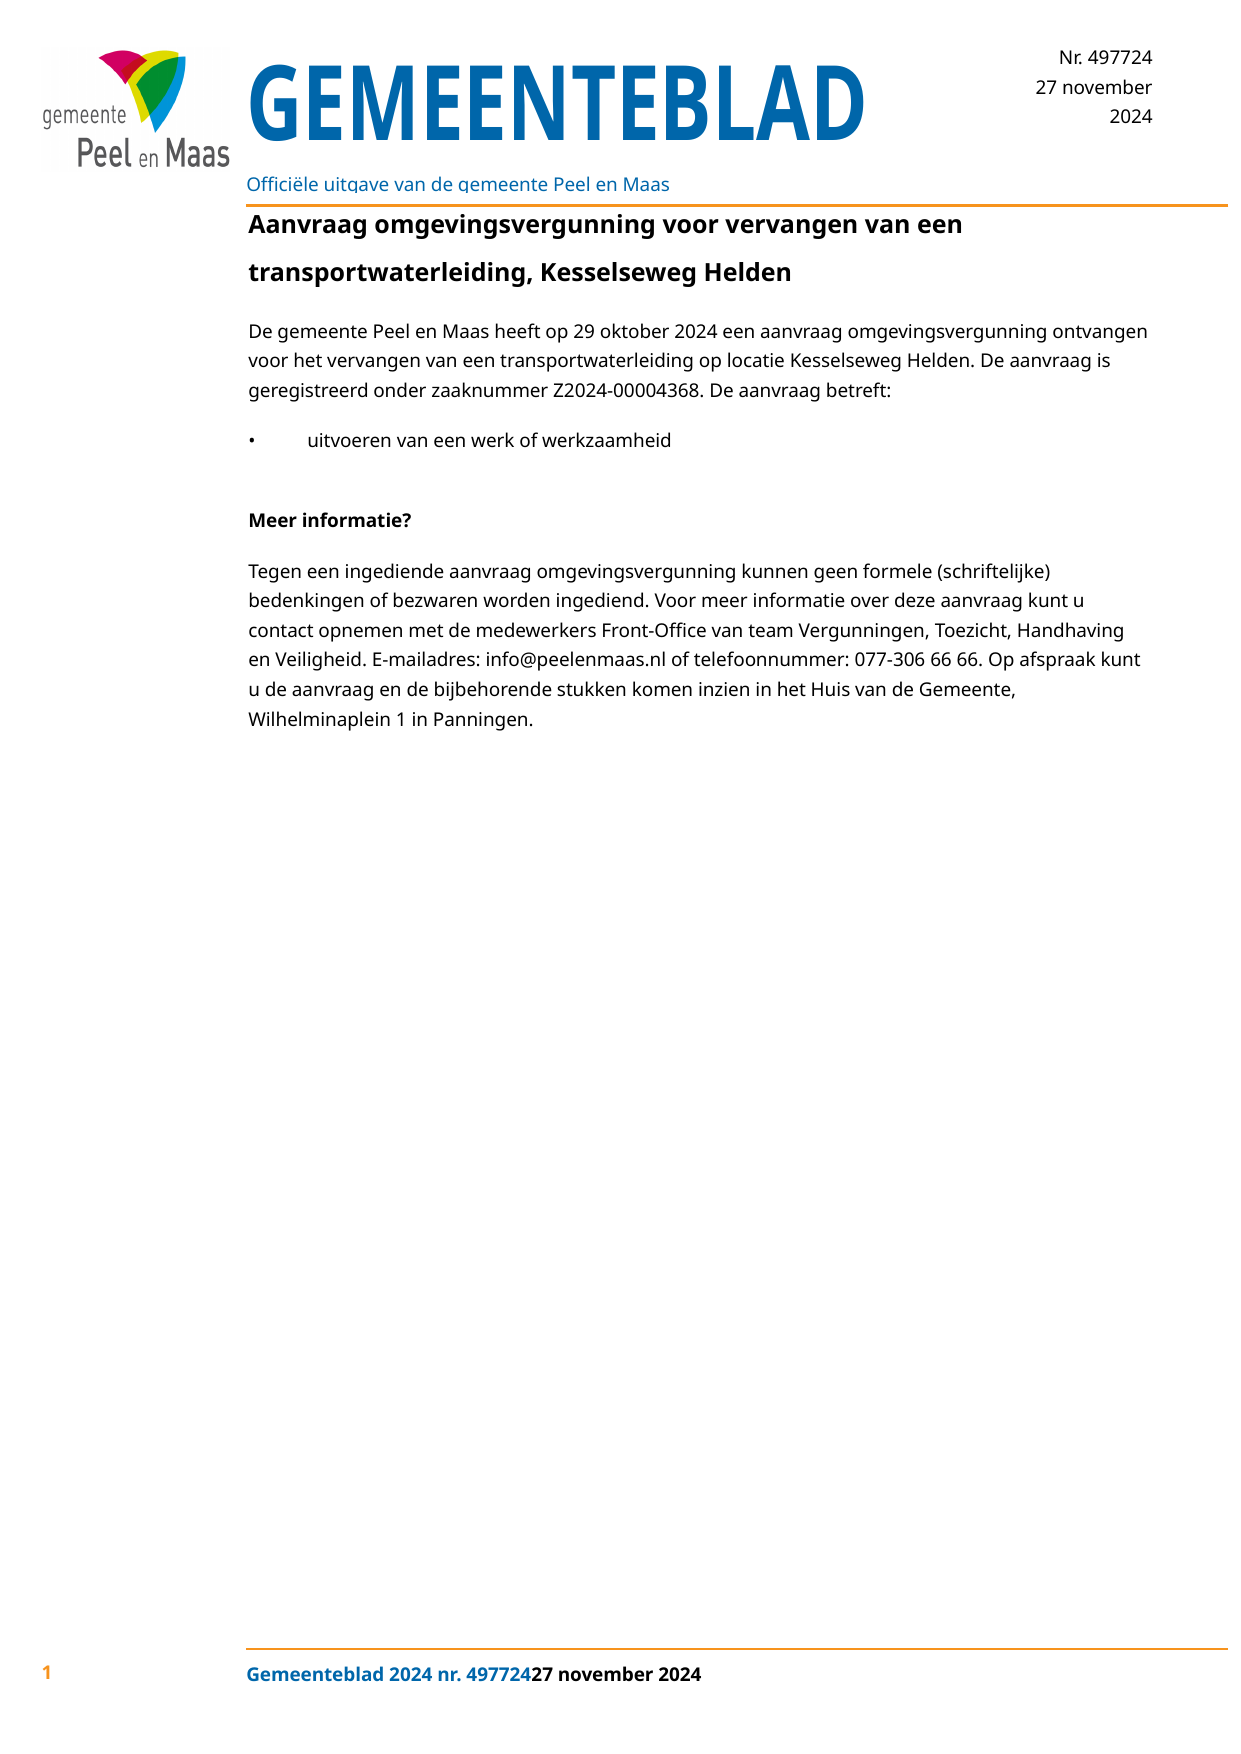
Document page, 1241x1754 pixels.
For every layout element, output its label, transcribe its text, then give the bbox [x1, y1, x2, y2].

text Aanvraag omgevingsvergunning voor vervangen van een transportwaterleiding, Kesselseweg Helden [248, 207, 1152, 288]
text Meer informatie? [248, 507, 1152, 533]
text Tegen een ingediende aanvraag omgevingsvergunning kunnen geen formele (schriftelijke) bedenkingen of bezwaren worden ingediend. Voor meer informatie over deze aanvraag kunt u contact opnemen met de medewerkers Front-Office van team Vergunningen, Toezicht, Handhaving en Veiligheid. E-mailadres: info@peelenmaas.nl of telefoonnummer: 077-306 66 66. Op afspraak kunt u de aanvraag en de bijbehorende stukken komen inzien in het Huis van de Gemeente, Wilhelminaplein 1 in Panningen. [248, 558, 1152, 732]
picture [41, 47, 231, 172]
list uitvoeren van een werk of werkzaamheid [248, 427, 1152, 453]
text De gemeente Peel en Maas heeft op 29 oktober 2024 een aanvraag omgevingsvergunning ontvangen voor het vervangen van een transportwaterleiding op locatie Kesselseweg Helden. De aanvraag is geregistreerd onder zaaknummer Z2024-00004368. De aanvraag betreft: [248, 318, 1152, 403]
